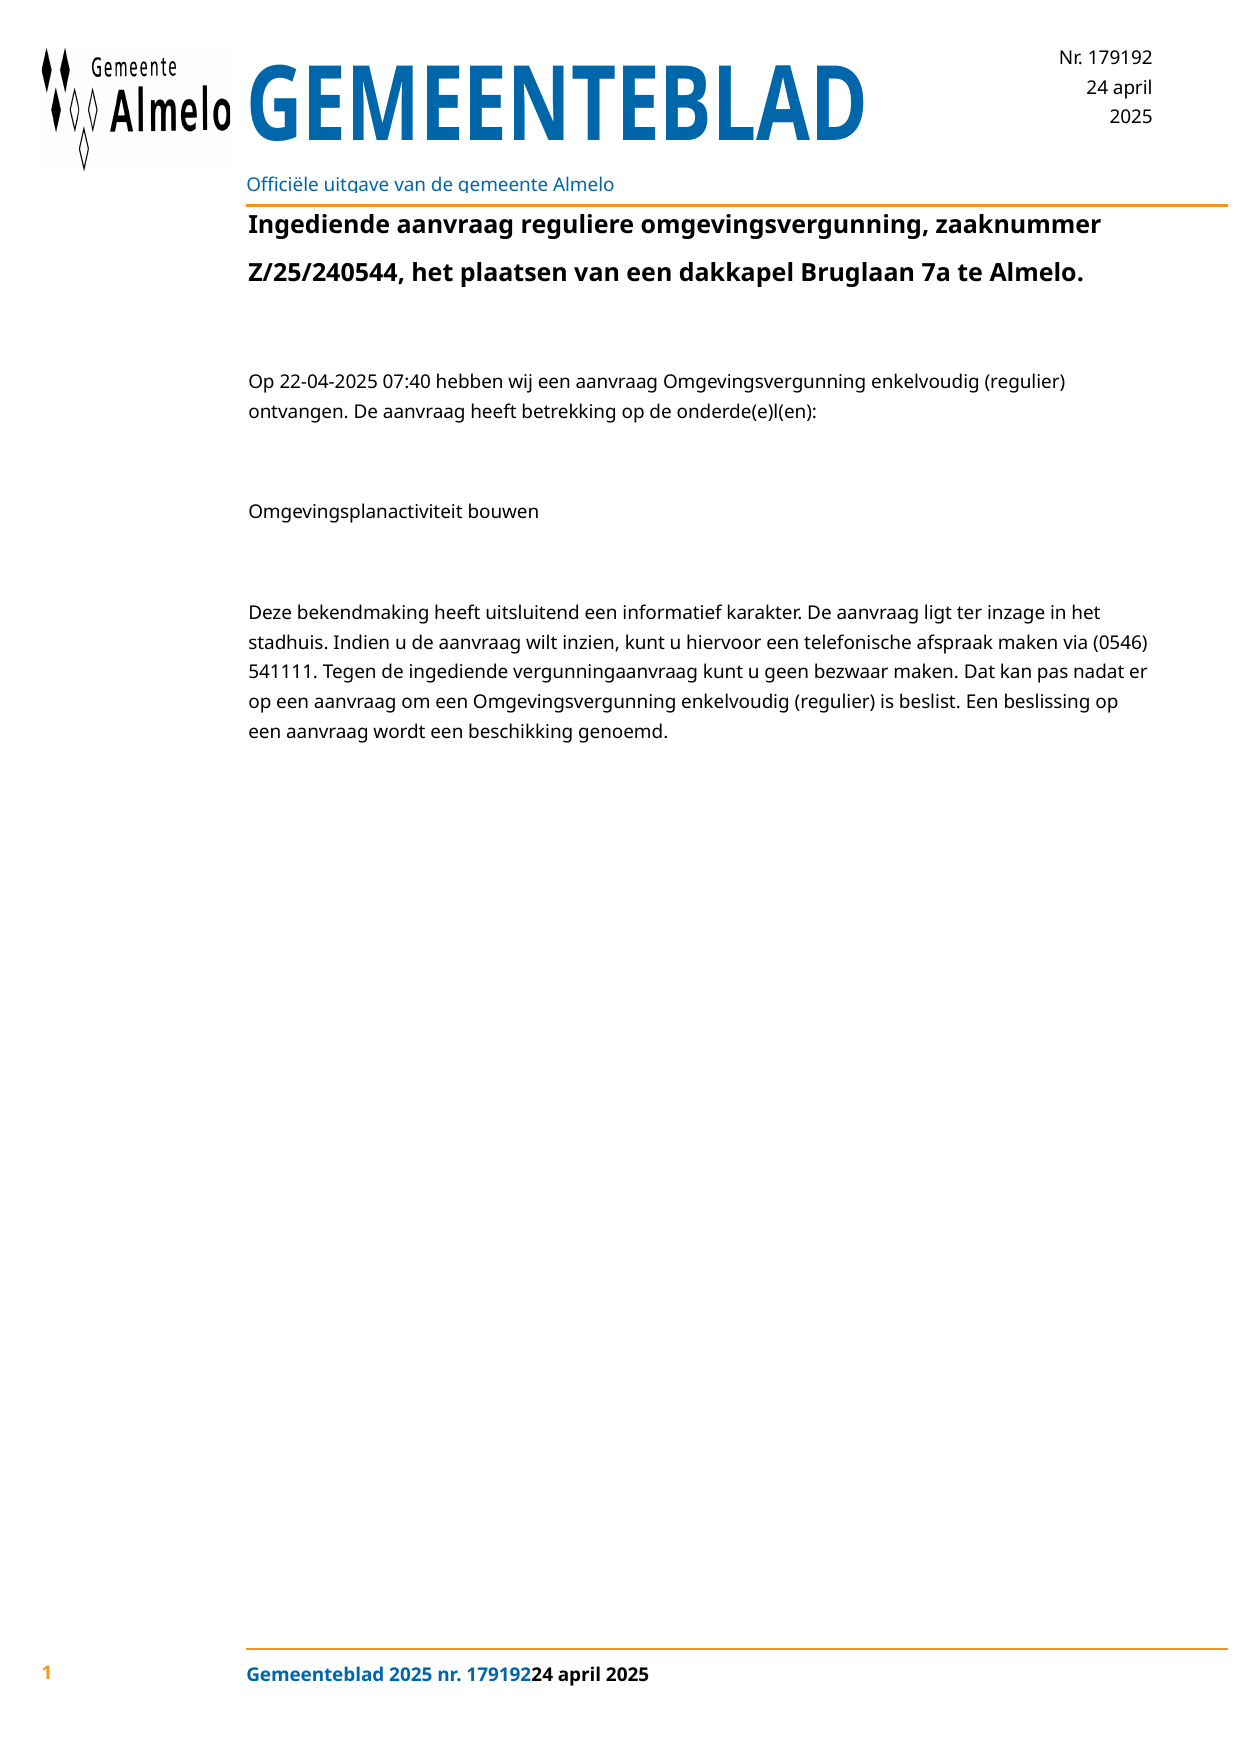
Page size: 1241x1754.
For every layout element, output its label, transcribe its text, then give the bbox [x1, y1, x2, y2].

text Ingediende aanvraag reguliere omgevingsvergunning, zaaknummer Z/25/240544, het plaatsen van een dakkapel Bruglaan 7a te Almelo. [248, 207, 1152, 288]
text Deze bekendmaking heeft uitsluitend een informatief karakter. De aanvraag ligt ter inzage in het stadhuis. Indien u de aanvraag wilt inzien, kunt u hiervoor een telefonische afspraak maken via (0546) 541111. Tegen de ingediende vergunningaanvraag kunt u geen bezwaar maken. Dat kan pas nadat er op een aanvraag om een Omgevingsvergunning enkelvoudig (regulier) is beslist. Een beslissing op een aanvraag wordt een beschikking genoemd. [248, 599, 1152, 744]
text Op 22-04-2025 07:40 hebben wij een aanvraag Omgevingsvergunning enkelvoudig (regulier) ontvangen. De aanvraag heeft betrekking op de onderde(e)l(en): [248, 368, 1152, 424]
text Omgevingsplanactiviteit bouwen [248, 499, 1152, 524]
picture [41, 47, 231, 172]
